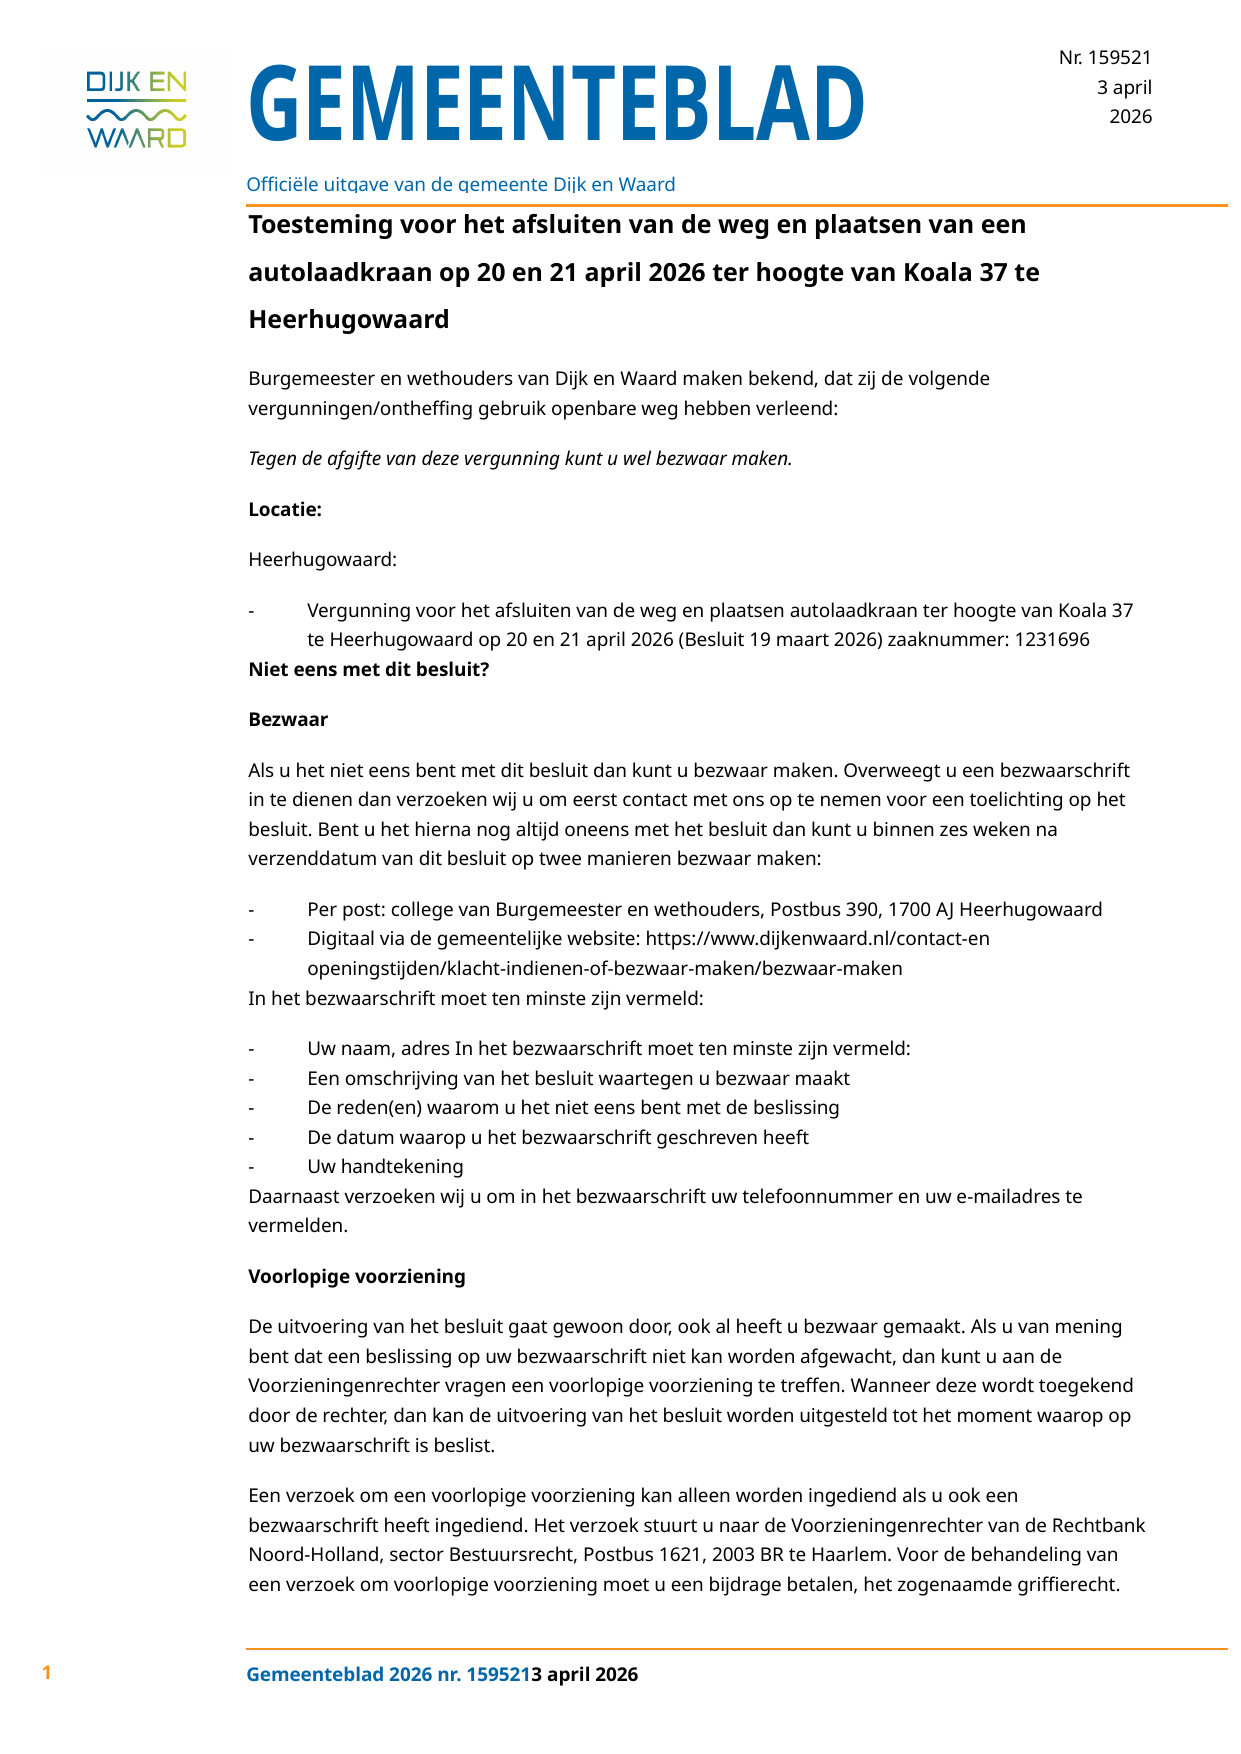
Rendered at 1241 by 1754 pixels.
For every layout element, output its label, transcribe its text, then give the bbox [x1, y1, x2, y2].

text Daarnaast verzoeken wij u om in het bezwaarschrift uw telefoonnummer en uw e-mailadres te vermelden. [248, 1183, 1152, 1238]
text In het bezwaarschrift moet ten minste zijn vermeld: [248, 985, 1152, 1010]
list Per post: college van Burgemeester en wethouders, Postbus 390, 1700 AJ Heerhugowaard [248, 896, 1152, 922]
picture [41, 47, 231, 172]
list openingstijden/klacht-indienen-of-bezwaar-maken/bezwaar-maken [248, 955, 1152, 981]
text Heerhugowaard: [248, 546, 1152, 572]
text Een verzoek om een voorlopige voorziening kan alleen worden ingediend als u ook een bezwaarschrift heeft ingediend. Het verzoek stuurt u naar de Voorzieningenrechter van de Rechtbank Noord-Holland, sector Bestuursrecht, Postbus 1621, 2003 BR te Haarlem. Voor de behandeling van een verzoek om voorlopige voorziening moet u een bijdrage betalen, het zogenaamde griffierecht. [248, 1482, 1152, 1597]
text Locatie: [248, 496, 1152, 522]
list Uw handtekening [248, 1153, 1152, 1179]
text Bezwaar [248, 706, 1152, 732]
text Burgemeester en wethouders van Dijk en Waard maken bekend, dat zij de volgende vergunningen/ontheffing gebruik openbare weg hebben verleend: [248, 366, 1152, 421]
text Tegen de afgifte van deze vergunning kunt u wel bezwaar maken. [248, 446, 1152, 471]
list Digitaal via de gemeentelijke website: https://www.dijkenwaard.nl/contact-en [248, 926, 1152, 951]
text De uitvoering van het besluit gaat gewoon door, ook al heeft u bezwaar gemaakt. Als u van mening bent dat een beslissing op uw bezwaarschrift niet kan worden afgewacht, dan kunt u aan de Voorzieningenrechter vragen een voorlopige voorziening te treffen. Wanneer deze wordt toegekend door de rechter, dan kan de uitvoering van het besluit worden uitgesteld tot het moment waarop op uw bezwaarschrift is beslist. [248, 1313, 1152, 1457]
list Vergunning voor het afsluiten van de weg en plaatsen autolaadkraan ter hoogte van Koala 37 te Heerhugowaard op 20 en 21 april 2026 (Besluit 19 maart 2026) zaaknummer: 1231696 [248, 597, 1152, 652]
text Als u het niet eens bent met dit besluit dan kunt u bezwaar maken. Overweegt u een bezwaarschrift in te dienen dan verzoeken wij u om eerst contact met ons op te nemen voor een toelichting op het besluit. Bent u het hierna nog altijd oneens met het besluit dan kunt u binnen zes weken na verzenddatum van dit besluit op twee manieren bezwaar maken: [248, 757, 1152, 871]
list De reden(en) waarom u het niet eens bent met de beslissing [248, 1094, 1152, 1120]
list Een omschrijving van het besluit waartegen u bezwaar maakt [248, 1065, 1152, 1090]
list De datum waarop u het bezwaarschrift geschreven heeft [248, 1124, 1152, 1149]
text Voorlopige voorziening [248, 1263, 1152, 1289]
list Uw naam, adres In het bezwaarschrift moet ten minste zijn vermeld: [248, 1035, 1152, 1061]
text Toesteming voor het afsluiten van de weg en plaatsen van een autolaadkraan op 20 en 21 april 2026 ter hoogte van Koala 37 te Heerhugowaard [248, 207, 1152, 336]
text Niet eens met dit besluit? [248, 656, 1152, 682]
